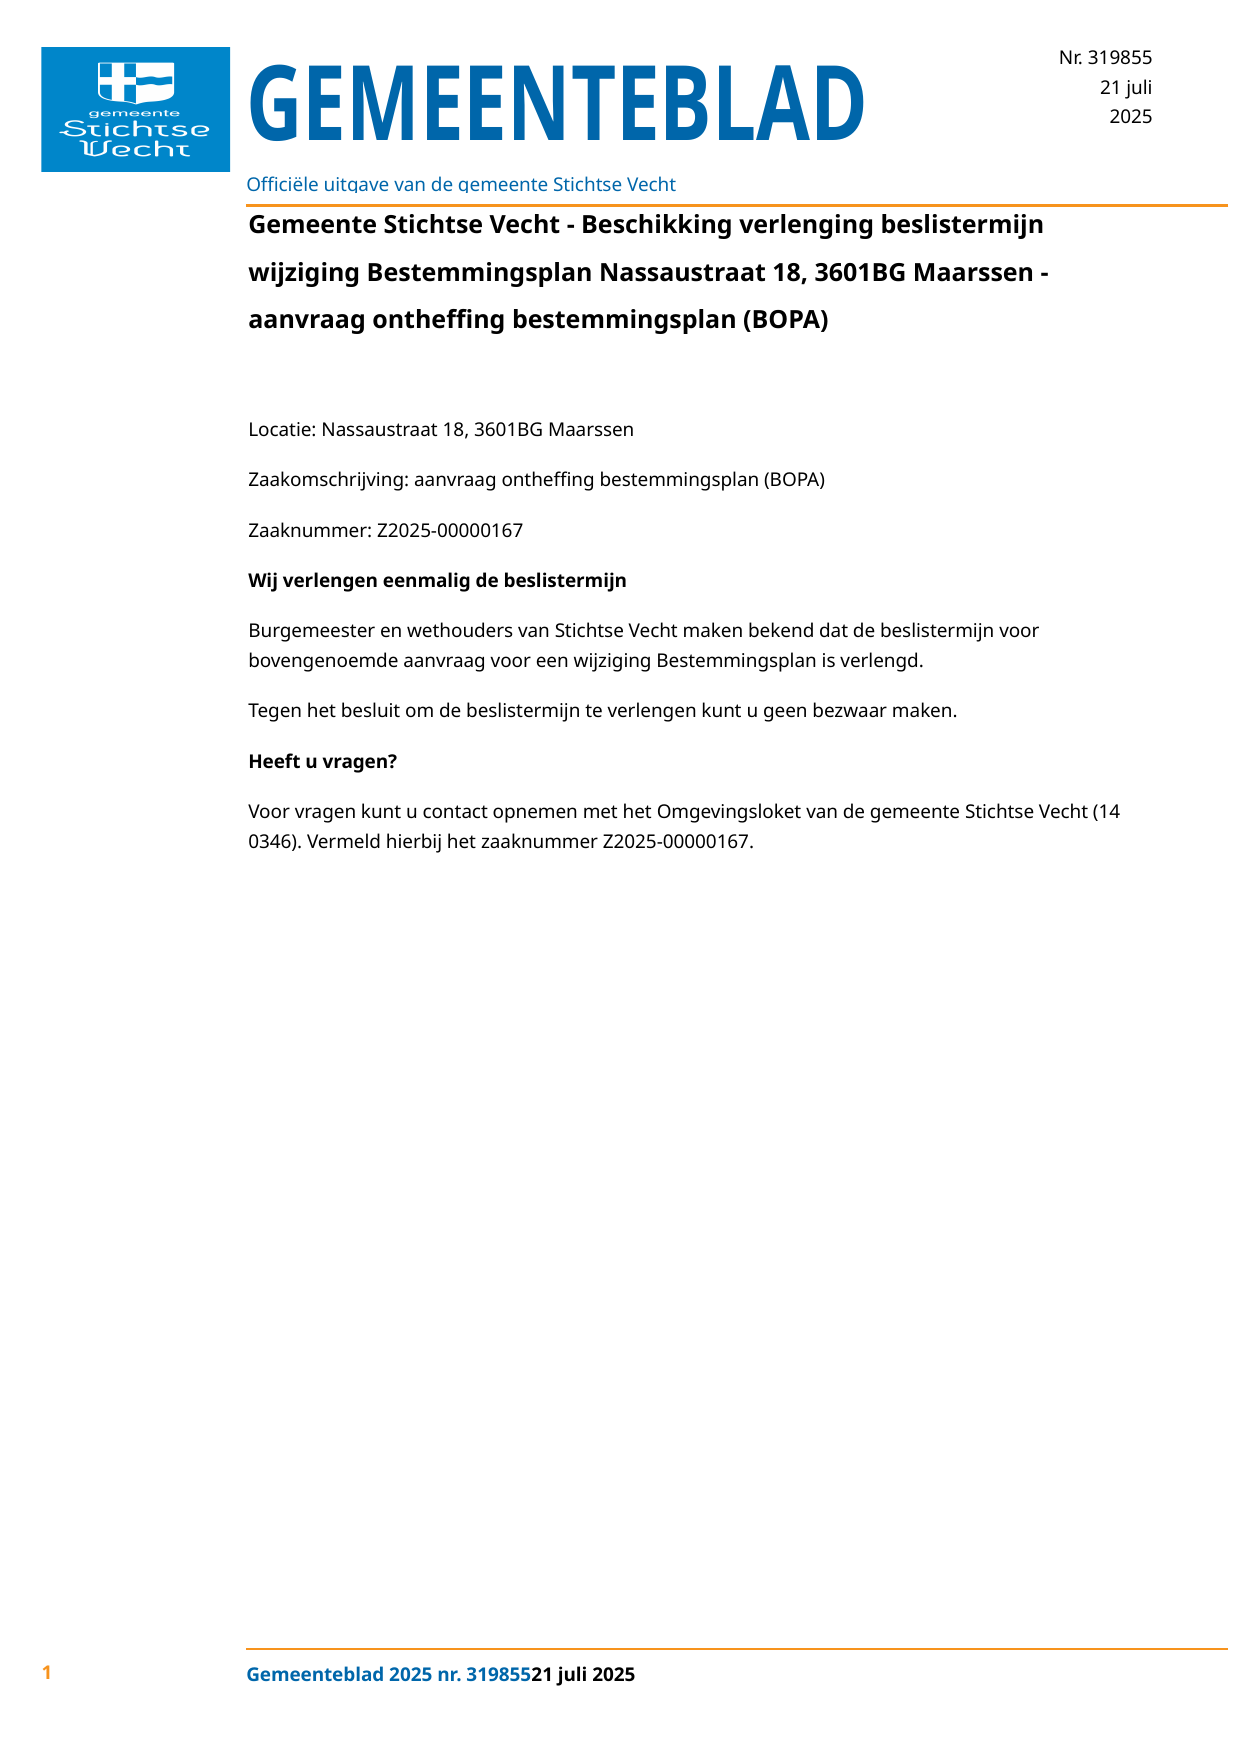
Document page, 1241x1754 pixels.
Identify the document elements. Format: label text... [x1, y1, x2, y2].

text Zaaknummer: Z2025-00000167 [248, 517, 1152, 542]
text Zaakomschrijving: aanvraag ontheffing bestemmingsplan (BOPA) [248, 466, 1152, 492]
text Burgemeester en wethouders van Stichtse Vecht maken bekend dat de beslistermijn voor bovengenoemde aanvraag voor een wijziging Bestemmingsplan is verlengd. [248, 618, 1152, 673]
text Locatie: Nassaustraat 18, 3601BG Maarssen [248, 416, 1152, 442]
text Wij verlengen eenmalig de beslistermijn [248, 567, 1152, 593]
picture [137, 63, 174, 103]
picture [99, 63, 135, 101]
text Voor vragen kunt u contact opnemen met het Omgevingsloket van de gemeente Stichtse Vecht (14 0346). Vermeld hierbij het zaaknummer Z2025-00000167. [248, 798, 1152, 854]
text Gemeente Stichtse Vecht - Beschikking verlenging beslistermijn wijziging Bestemmingsplan Nassaustraat 18, 3601BG Maarssen - aanvraag ontheffing bestemmingsplan (BOPA) [248, 207, 1152, 336]
text Tegen het besluit om de beslistermijn te verlengen kunt u geen bezwaar maken. [248, 698, 1152, 723]
text Heeft u vragen? [248, 748, 1152, 774]
